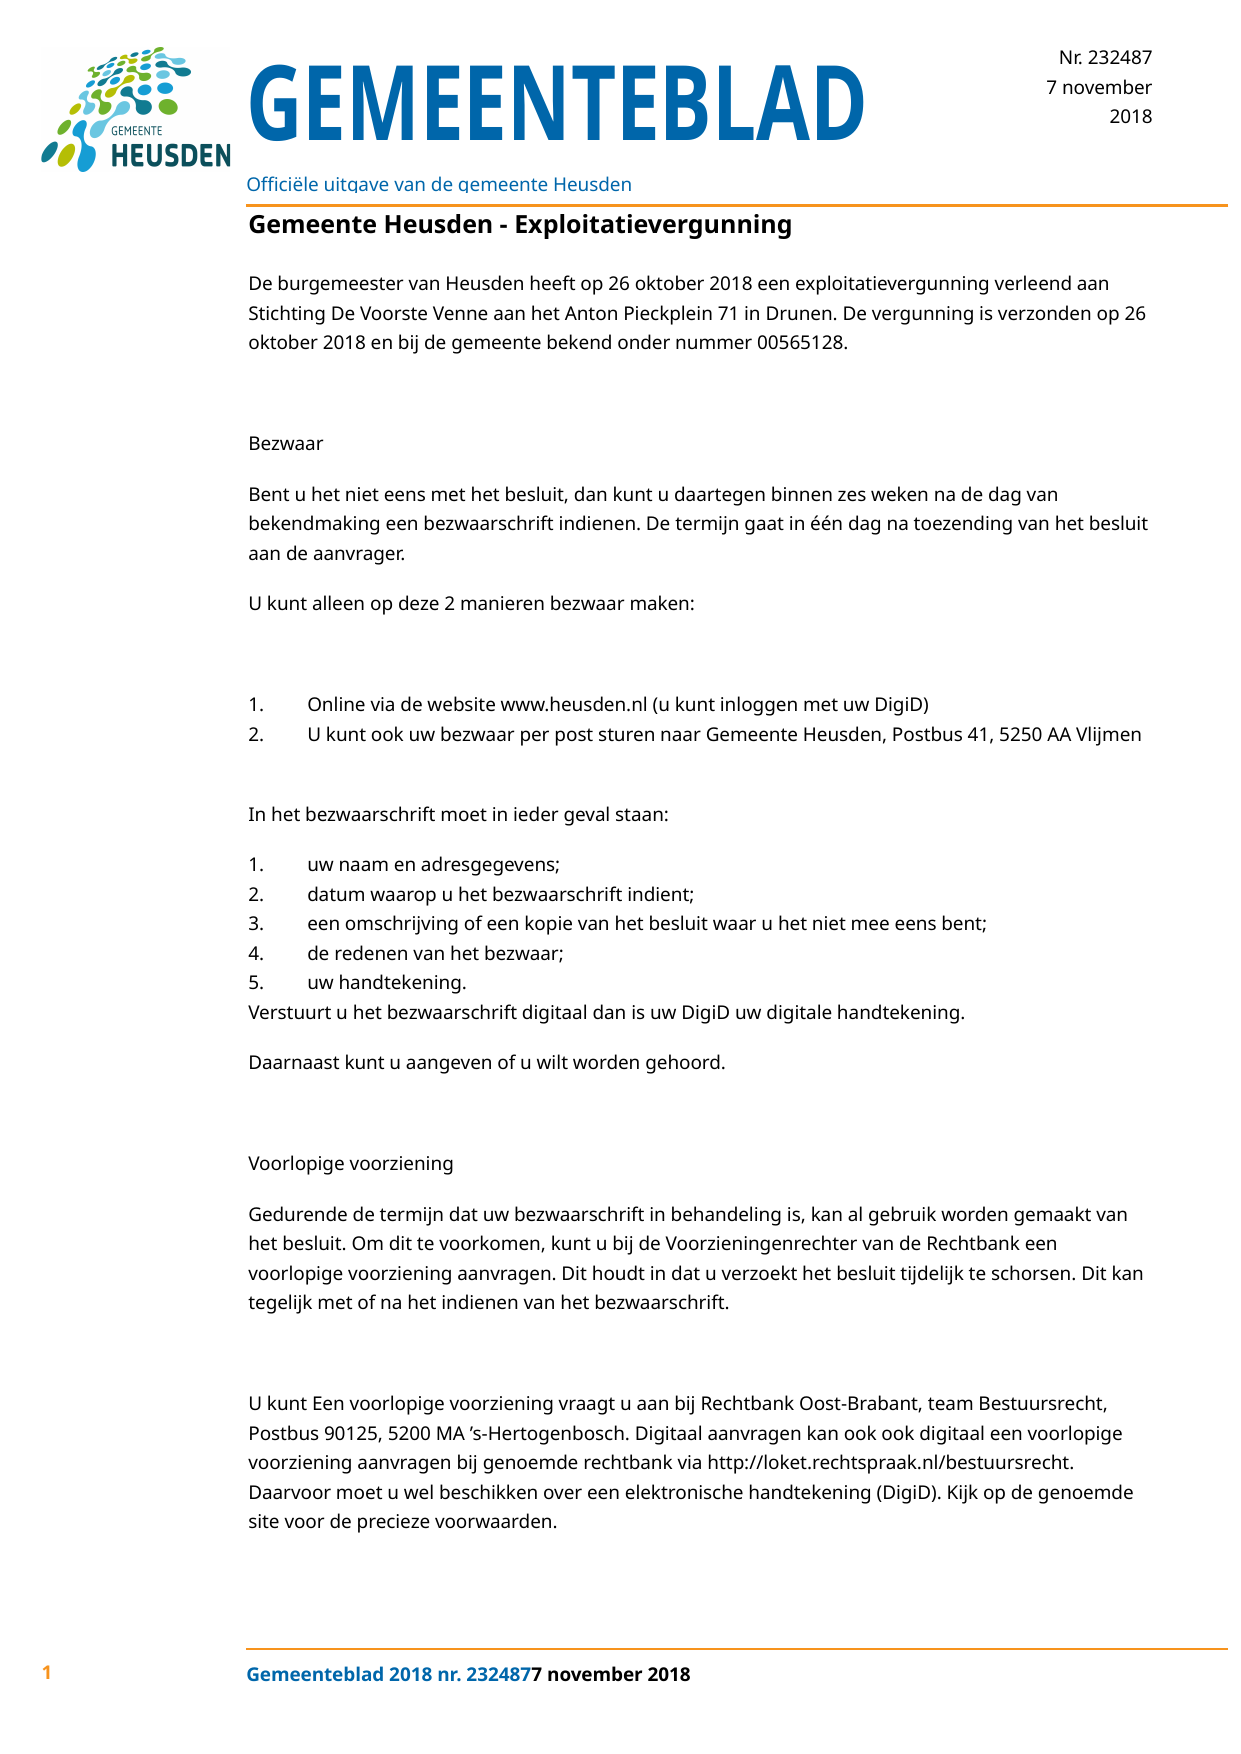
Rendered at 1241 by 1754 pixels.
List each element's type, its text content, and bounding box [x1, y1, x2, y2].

list de redenen van het bezwaar; [248, 940, 1152, 966]
text Daarnaast kunt u aangeven of u wilt worden gehoord. [248, 1049, 1152, 1075]
text Bezwaar [248, 430, 1152, 456]
text Bent u het niet eens met het besluit, dan kunt u daartegen binnen zes weken na de dag van bekendmaking een bezwaarschrift indienen. De termijn gaat in één dag na toezending van het besluit aan de aanvrager. [248, 481, 1152, 566]
list uw handtekening. [248, 969, 1152, 995]
text Voorlopige voorziening [248, 1150, 1152, 1176]
list een omschrijving of een kopie van het besluit waar u het niet mee eens bent; [248, 910, 1152, 936]
text De burgemeester van Heusden heeft op 26 oktober 2018 een exploitatievergunning verleend aan Stichting De Voorste Venne aan het Anton Pieckplein 71 in Drunen. De vergunning is verzonden op 26 oktober 2018 en bij de gemeente bekend onder nummer 00565128. [248, 270, 1152, 355]
list Online via de website www.heusden.nl (u kunt inloggen met uw DigiD) [248, 691, 1152, 717]
text In het bezwaarschrift moet in ieder geval staan: [248, 801, 1152, 826]
text U kunt alleen op deze 2 manieren bezwaar maken: [248, 590, 1152, 616]
picture [41, 47, 231, 172]
text Verstuurt u het bezwaarschrift digitaal dan is uw DigiD uw digitale handtekening. [248, 999, 1152, 1025]
list U kunt ook uw bezwaar per post sturen naar Gemeente Heusden, Postbus 41, 5250 AA Vlijmen [248, 721, 1152, 746]
text U kunt Een voorlopige voorziening vraagt u aan bij Rechtbank Oost-Brabant, team Bestuursrecht, Postbus 90125, 5200 MA ’s-Hertogenbosch. Digitaal aanvragen kan ook ook digitaal een voorlopige voorziening aanvragen bij genoemde rechtbank via http://loket.rechtspraak.nl/bestuursrecht. Daarvoor moet u wel beschikken over een elektronische handtekening (DigiD). Kijk op de genoemde site voor de precieze voorwaarden. [248, 1390, 1152, 1534]
list uw naam en adresgegevens; [248, 851, 1152, 877]
text Gemeente Heusden - Exploitatievergunning [248, 207, 1152, 241]
text Gedurende de termijn dat uw bezwaarschrift in behandeling is, kan al gebruik worden gemaakt van het besluit. Om dit te voorkomen, kunt u bij de Voorzieningenrechter van de Rechtbank een voorlopige voorziening aanvragen. Dit houdt in dat u verzoekt het besluit tijdelijk te schorsen. Dit kan tegelijk met of na het indienen van het bezwaarschrift. [248, 1201, 1152, 1315]
list datum waarop u het bezwaarschrift indient; [248, 881, 1152, 906]
